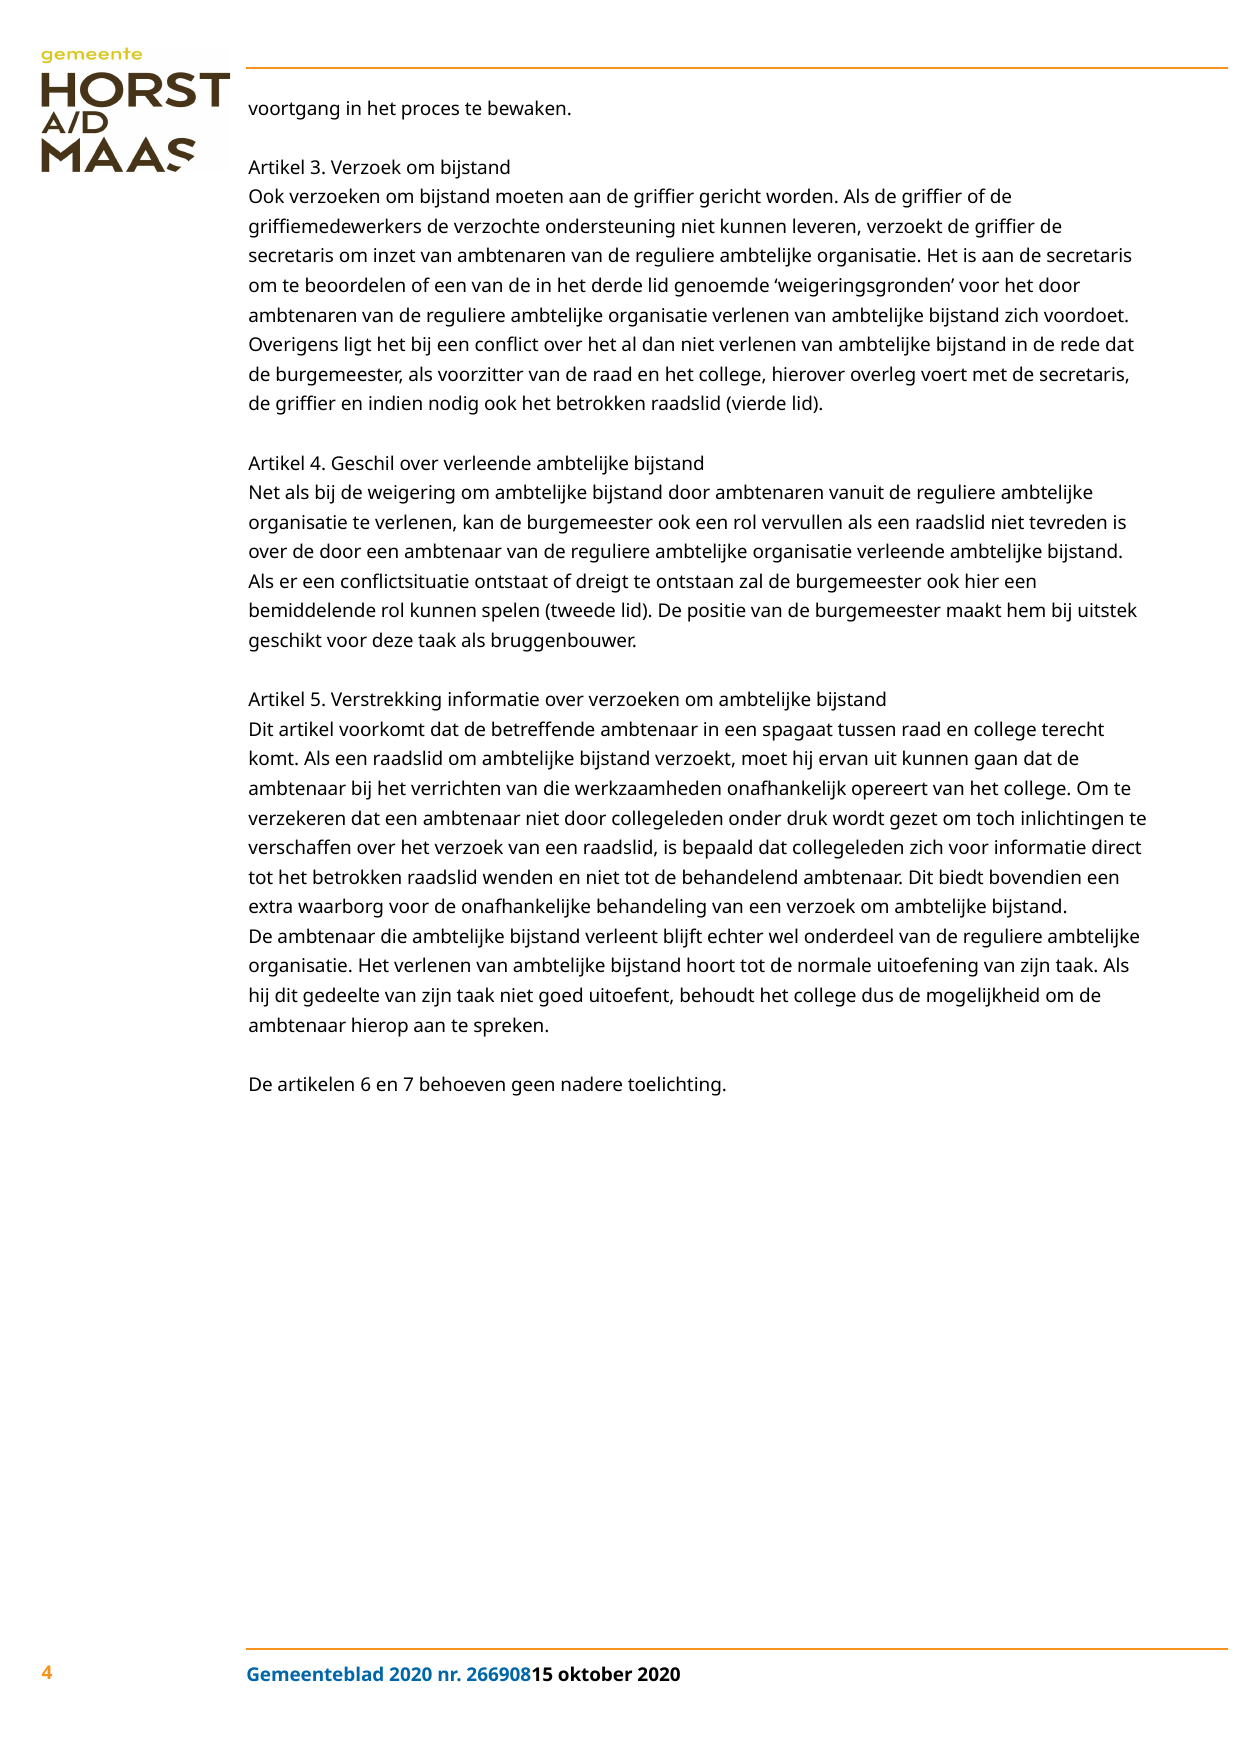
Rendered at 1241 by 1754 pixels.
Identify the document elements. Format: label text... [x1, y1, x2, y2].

text Dit artikel voorkomt dat de betreffende ambtenaar in een spagaat tussen raad en college terecht komt. Als een raadslid om ambtelijke bijstand verzoekt, moet hij ervan uit kunnen gaan dat de ambtenaar bij het verrichten van die werkzaamheden onafhankelijk opereert van het college. Om te verzekeren dat een ambtenaar niet door collegeleden onder druk wordt gezet om toch inlichtingen te verschaffen over het verzoek van een raadslid, is bepaald dat collegeleden zich voor informatie direct tot het betrokken raadslid wenden en niet tot de behandelend ambtenaar. Dit biedt bovendien een extra waarborg voor de onafhankelijke behandeling van een verzoek om ambtelijke bijstand. [248, 716, 1152, 919]
text Artikel 5. Verstrekking informatie over verzoeken om ambtelijke bijstand [248, 686, 1152, 712]
text De ambtenaar die ambtelijke bijstand verleent blijft echter wel onderdeel van de reguliere ambtelijke organisatie. Het verlenen van ambtelijke bijstand hoort tot de normale uitoefening van zijn taak. Als hij dit gedeelte van zijn taak niet goed uitoefent, behoudt het college dus de mogelijkheid om de ambtenaar hierop aan te spreken. [248, 923, 1152, 1038]
text Net als bij de weigering om ambtelijke bijstand door ambtenaren vanuit de reguliere ambtelijke organisatie te verlenen, kan de burgemeester ook een rol vervullen als een raadslid niet tevreden is over de door een ambtenaar van de reguliere ambtelijke organisatie verleende ambtelijke bijstand. Als er een conflictsituatie ontstaat of dreigt te ontstaan zal de burgemeester ook hier een bemiddelende rol kunnen spelen (tweede lid). De positie van de burgemeester maakt hem bij uitstek geschikt voor deze taak als bruggenbouwer. [248, 479, 1152, 653]
text voortgang in het proces te bewaken. [248, 95, 1152, 121]
text Ook verzoeken om bijstand moeten aan de griffier gericht worden. Als de griffier of de griffiemedewerkers de verzochte ondersteuning niet kunnen leveren, verzoekt de griffier de secretaris om inzet van ambtenaren van de reguliere ambtelijke organisatie. Het is aan de secretaris om te beoordelen of een van de in het derde lid genoemde ‘weigeringsgronden’ voor het door ambtenaren van de reguliere ambtelijke organisatie verlenen van ambtelijke bijstand zich voordoet. Overigens ligt het bij een conflict over het al dan niet verlenen van ambtelijke bijstand in de rede dat de burgemeester, als voorzitter van de raad en het college, hierover overleg voert met de secretaris, de griffier en indien nodig ook het betrokken raadslid (vierde lid). [248, 183, 1152, 416]
text Artikel 3. Verzoek om bijstand [248, 154, 1152, 180]
text Artikel 4. Geschil over verleende ambtelijke bijstand [248, 450, 1152, 476]
text De artikelen 6 en 7 behoeven geen nadere toelichting. [248, 1071, 1152, 1097]
picture [41, 47, 231, 172]
